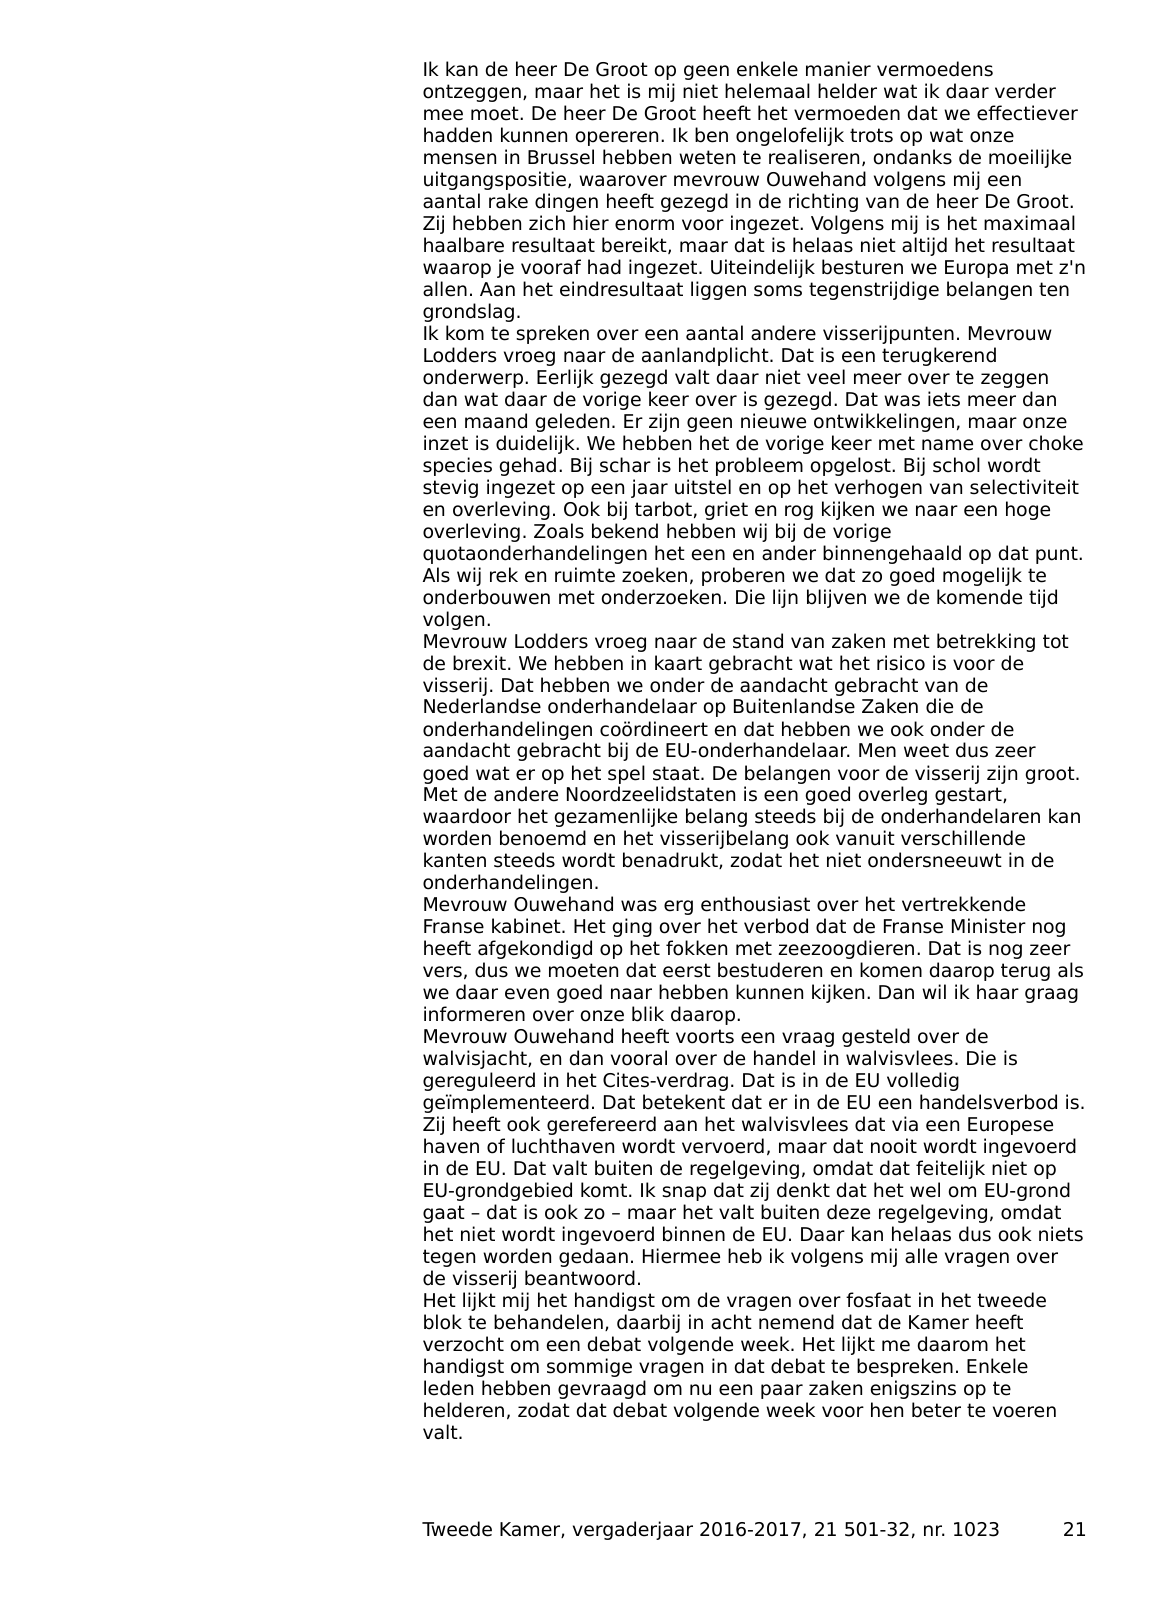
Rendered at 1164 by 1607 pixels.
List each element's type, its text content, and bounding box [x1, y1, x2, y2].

text Ik kan de heer De Groot op geen enkele manier vermoedens ontzeggen, maar het is mij niet helemaal helder wat ik daar verder mee moet. De heer De Groot heeft het vermoeden dat we effectiever hadden kunnen opereren. Ik ben ongelofelijk trots op wat onze mensen in Brussel hebben weten te realiseren, ondanks de moeilijke uitgangspositie, waarover mevrouw Ouwehand volgens mij een aantal rake dingen heeft gezegd in de richting van de heer De Groot. Zij hebben zich hier enorm voor ingezet. Volgens mij is het maximaal haalbare resultaat bereikt, maar dat is helaas niet altijd het resultaat waarop je vooraf had ingezet. Uiteindelijk besturen we Europa met z'n allen. Aan het eindresultaat liggen soms tegenstrijdige belangen ten grondslag. [422, 59, 1087, 323]
text Mevrouw Ouwehand was erg enthousiast over het vertrekkende Franse kabinet. Het ging over het verbod dat de Franse Minister nog heeft afgekondigd op het fokken met zeezoogdieren. Dat is nog zeer vers, dus we moeten dat eerst bestuderen en komen daarop terug als we daar even goed naar hebben kunnen kijken. Dan wil ik haar graag informeren over onze blik daarop. [422, 894, 1087, 1026]
text Mevrouw Ouwehand heeft voorts een vraag gesteld over de walvisjacht, en dan vooral over de handel in walvisvlees. Die is gereguleerd in het Cites-verdrag. Dat is in de EU volledig geïmplementeerd. Dat betekent dat er in de EU een handelsverbod is. Zij heeft ook gerefereerd aan het walvisvlees dat via een Europese haven of luchthaven wordt vervoerd, maar dat nooit wordt ingevoerd in de EU. Dat valt buiten de regelgeving, omdat dat feitelijk niet op EU-grondgebied komt. Ik snap dat zij denkt dat het wel om EU-grond gaat – dat is ook zo – maar het valt buiten deze regelgeving, omdat het niet wordt ingevoerd binnen de EU. Daar kan helaas dus ook niets tegen worden gedaan. Hiermee heb ik volgens mij alle vragen over de visserij beantwoord. [422, 1026, 1087, 1290]
text Het lijkt mij het handigst om de vragen over fosfaat in het tweede blok te behandelen, daarbij in acht nemend dat de Kamer heeft verzocht om een debat volgende week. Het lijkt me daarom het handigst om sommige vragen in dat debat te bespreken. Enkele leden hebben gevraagd om nu een paar zaken enigszins op te helderen, zodat dat debat volgende week voor hen beter te voeren valt. [422, 1290, 1087, 1444]
text Ik kom te spreken over een aantal andere visserijpunten. Mevrouw Lodders vroeg naar de aanlandplicht. Dat is een terugkerend onderwerp. Eerlijk gezegd valt daar niet veel meer over te zeggen dan wat daar de vorige keer over is gezegd. Dat was iets meer dan een maand geleden. Er zijn geen nieuwe ontwikkelingen, maar onze inzet is duidelijk. We hebben het de vorige keer met name over choke species gehad. Bij schar is het probleem opgelost. Bij schol wordt stevig ingezet op een jaar uitstel en op het verhogen van selectiviteit en overleving. Ook bij tarbot, griet en rog kijken we naar een hoge overleving. Zoals bekend hebben wij bij de vorige quotaonderhandelingen het een en ander binnengehaald op dat punt. Als wij rek en ruimte zoeken, proberen we dat zo goed mogelijk te onderbouwen met onderzoeken. Die lijn blijven we de komende tijd volgen. [422, 323, 1087, 631]
text Mevrouw Lodders vroeg naar de stand van zaken met betrekking tot de brexit. We hebben in kaart gebracht wat het risico is voor de visserij. Dat hebben we onder de aandacht gebracht van de Nederlandse onderhandelaar op Buitenlandse Zaken die de onderhandelingen coördineert en dat hebben we ook onder de aandacht gebracht bij de EU-onderhandelaar. Men weet dus zeer goed wat er op het spel staat. De belangen voor de visserij zijn groot. Met de andere Noordzeelidstaten is een goed overleg gestart, waardoor het gezamenlijke belang steeds bij de onderhandelaren kan worden benoemd en het visserijbelang ook vanuit verschillende kanten steeds wordt benadrukt, zodat het niet ondersneeuwt in de onderhandelingen. [422, 631, 1087, 894]
